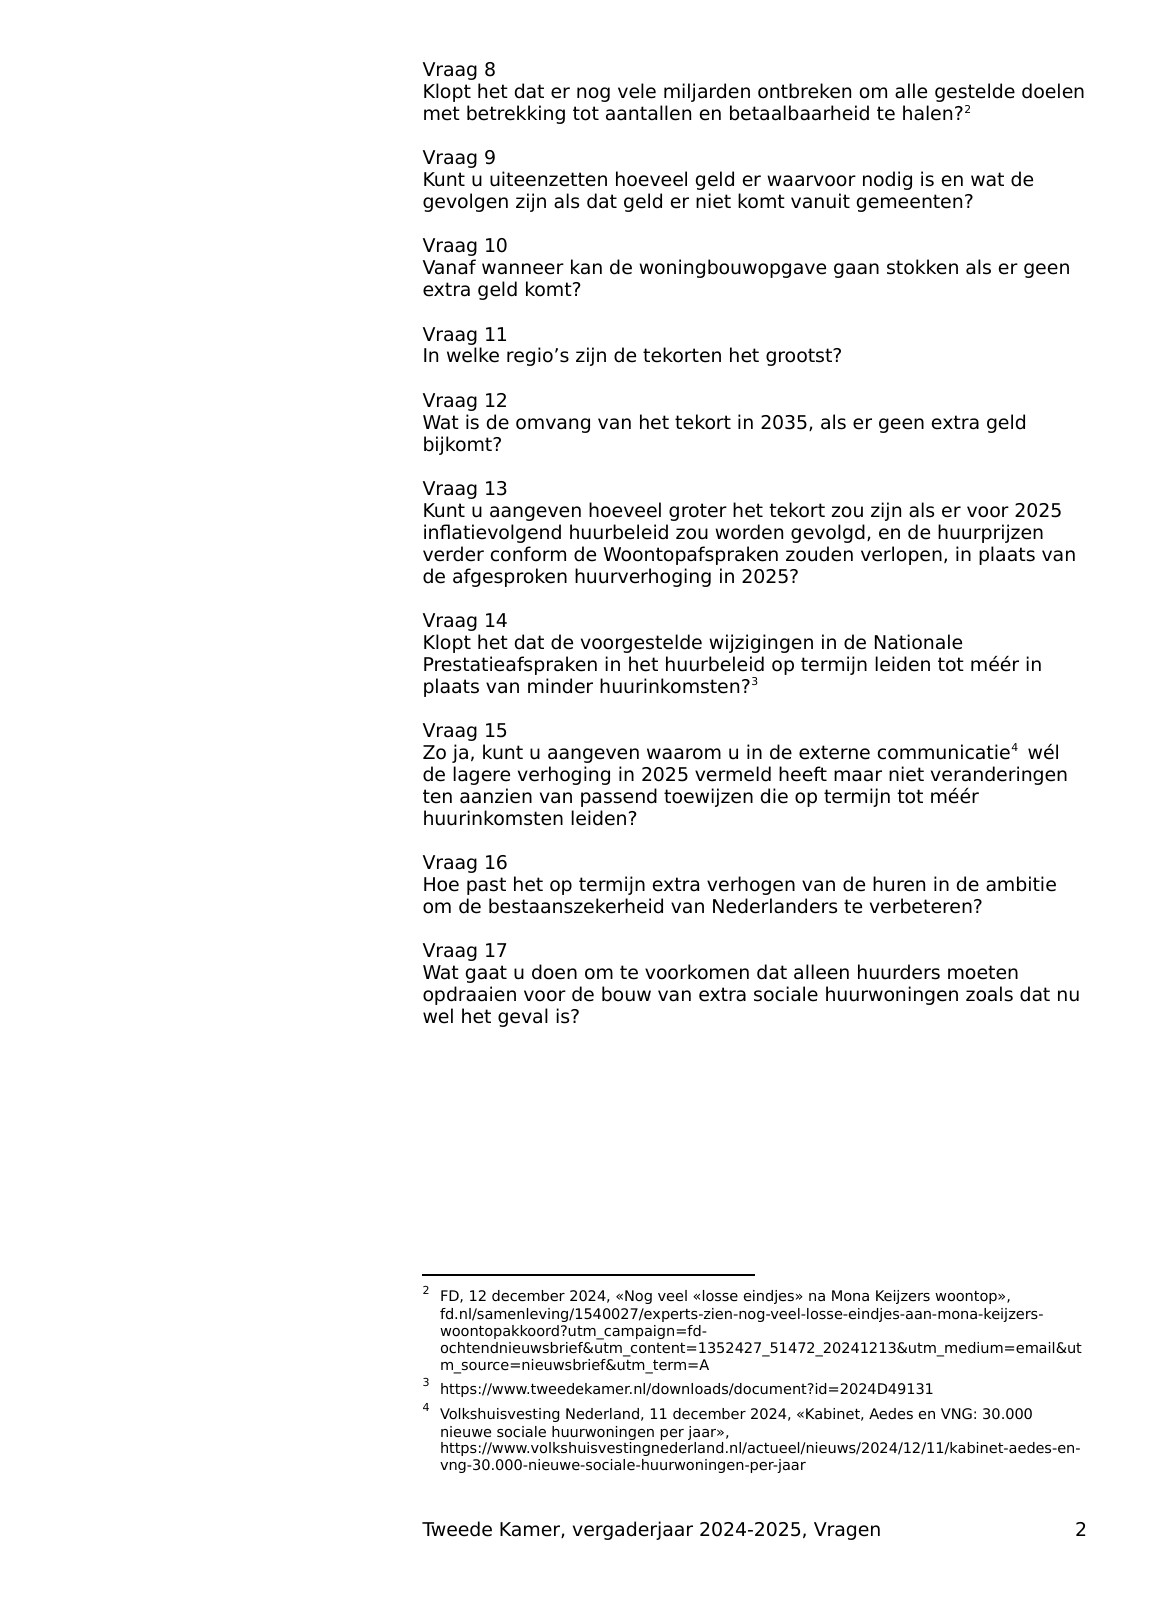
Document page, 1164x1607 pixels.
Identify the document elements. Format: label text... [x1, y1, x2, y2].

text Kunt u aangeven hoeveel groter het tekort zou zijn als er voor 2025 inflatievolgend huurbeleid zou worden gevolgd, en de huurprijzen verder conform de Woontopafspraken zouden verlopen, in plaats van de afgesproken huurverhoging in 2025? [422, 500, 1087, 588]
text Vraag 13 [422, 478, 1087, 500]
text Klopt het dat de voorgestelde wijzigingen in de Nationale Prestatieafspraken in het huurbeleid op termijn leiden tot méér in plaats van minder huurinkomsten? [422, 632, 1087, 698]
text Hoe past het op termijn extra verhogen van de huren in de ambitie om de bestaanszekerheid van Nederlanders te verbeteren? [422, 874, 1087, 918]
text Kunt u uiteenzetten hoeveel geld er waarvoor nodig is en wat de gevolgen zijn als dat geld er niet komt vanuit gemeenten? [422, 169, 1087, 213]
text In welke regio’s zijn de tekorten het grootst? [422, 345, 1087, 367]
text Vraag 9 [422, 147, 1087, 169]
text FD, 12 december 2024, «Nog veel «losse eindjes» na Mona Keijzers woontop», fd.nl/samenleving/1540027/experts-zien-nog-veel-losse-eindjes-aan-mona-keijzers-woontopakkoord?utm_campaign=fd-ochtendnieuwsbrief&utm_content=1352427_51472_20241213&utm_medium=email&utm_source=nieuwsbrief&utm_term=A [422, 1284, 1087, 1374]
text Vraag 12 [422, 389, 1087, 412]
text Vraag 15 [422, 720, 1087, 742]
text https://www.tweedekamer.nl/downloads/document?id=2024D49131 [422, 1377, 1087, 1399]
text Klopt het dat er nog vele miljarden ontbreken om alle gestelde doelen met betrekking tot aantallen en betaalbaarheid te halen? [422, 81, 1087, 125]
text Vanaf wanneer kan de woningbouwopgave gaan stokken als er geen extra geld komt? [422, 257, 1087, 301]
text Vraag 10 [422, 235, 1087, 257]
text Vraag 16 [422, 852, 1087, 874]
text Wat gaat u doen om te voorkomen dat alleen huurders moeten opdraaien voor de bouw van extra sociale huurwoningen zoals dat nu wel het geval is? [422, 962, 1087, 1028]
text Volkshuisvesting Nederland, 11 december 2024, «Kabinet, Aedes en VNG: 30.000 nieuwe sociale huurwoningen per jaar», https://www.volkshuisvestingnederland.nl/actueel/nieuws/2024/12/11/kabinet-aedes-en-vng-30.000-nieuwe-sociale-huurwoningen-per-jaar [422, 1402, 1087, 1474]
text Wat is de omvang van het tekort in 2035, als er geen extra geld bijkomt? [422, 412, 1087, 456]
text Vraag 11 [422, 323, 1087, 345]
text Vraag 14 [422, 610, 1087, 632]
text Vraag 17 [422, 940, 1087, 962]
text Vraag 8 [422, 59, 1087, 81]
text Zo ja, kunt u aangeven waarom u in de externe communicatie wél de lagere verhoging in 2025 vermeld heeft maar niet veranderingen ten aanzien van passend toewijzen die op termijn tot méér huurinkomsten leiden? [422, 742, 1087, 830]
